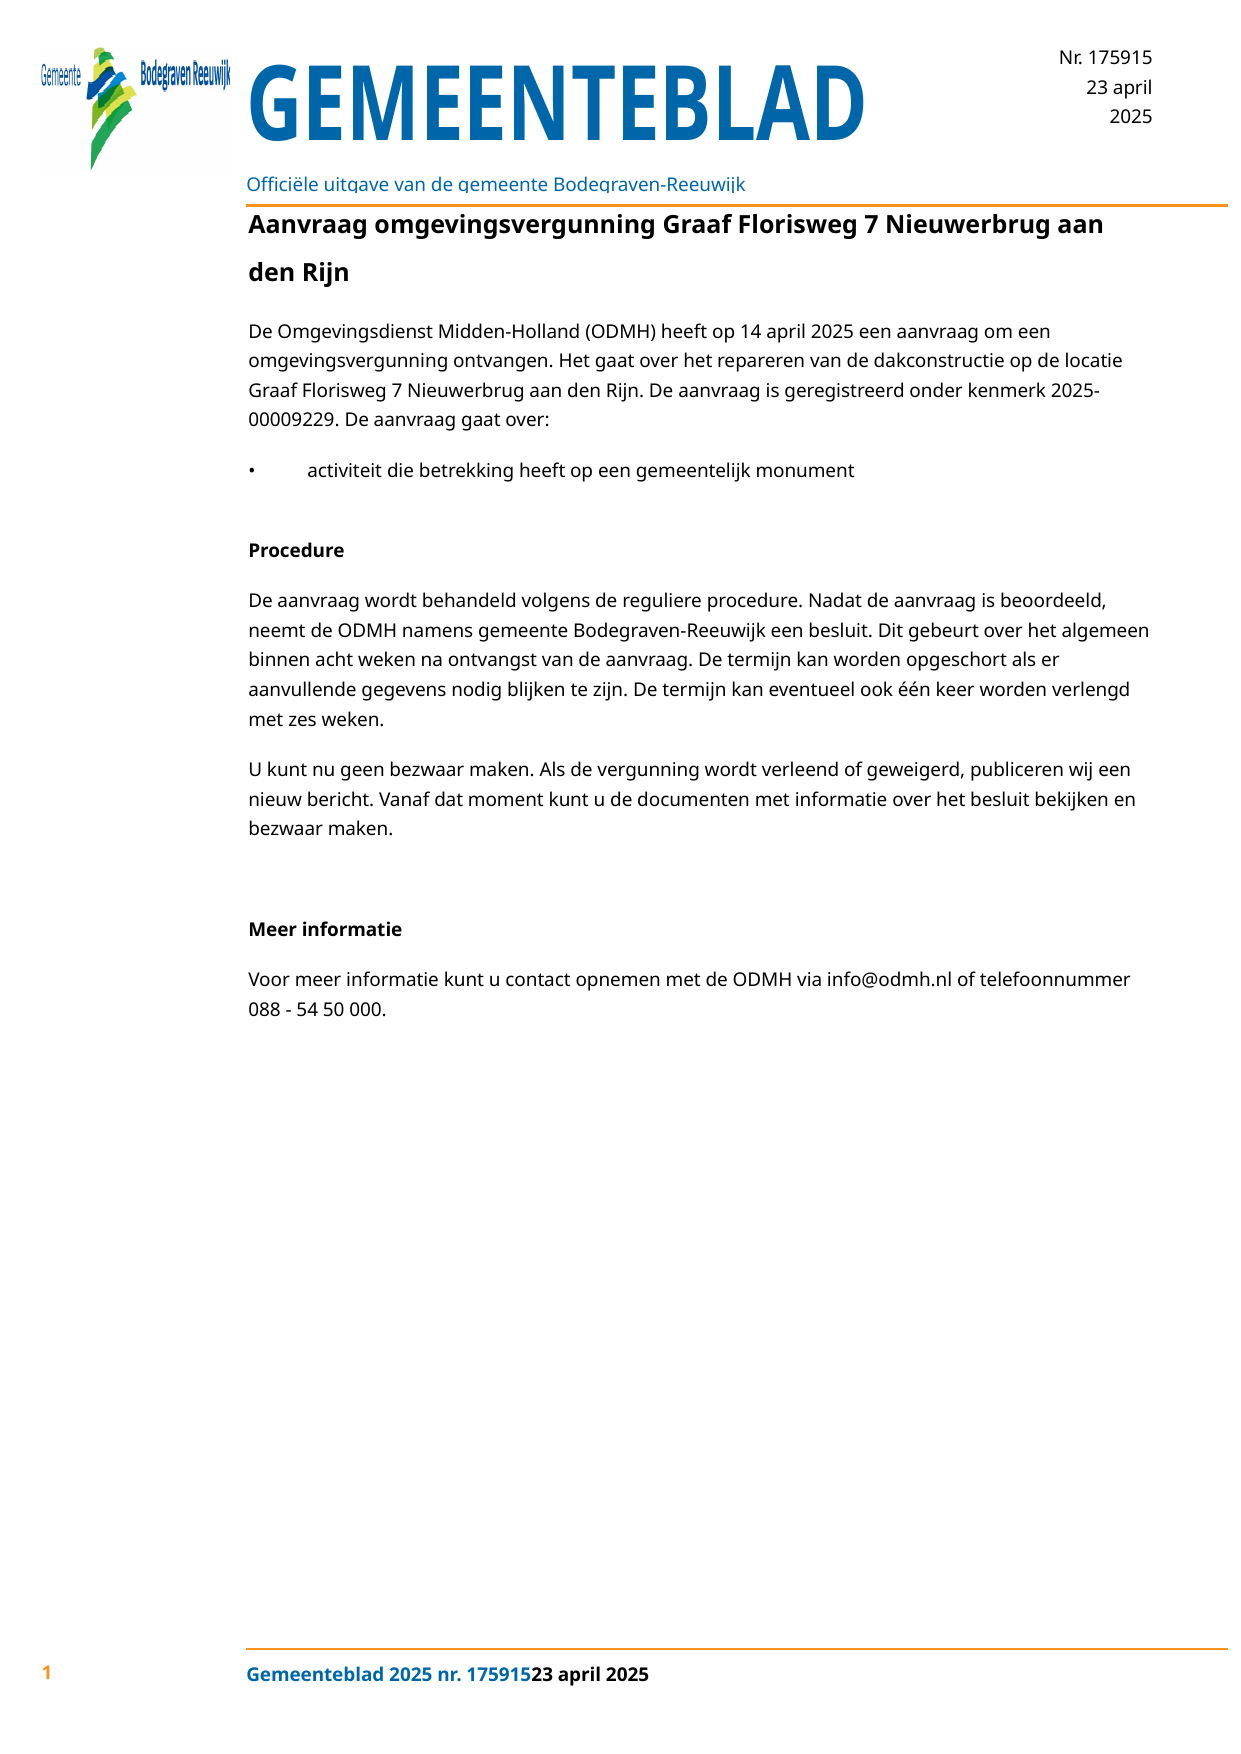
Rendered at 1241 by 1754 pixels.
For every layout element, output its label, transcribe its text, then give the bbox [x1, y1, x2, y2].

list activiteit die betrekking heeft op een gemeentelijk monument [248, 457, 1152, 483]
text De aanvraag wordt behandeld volgens de reguliere procedure. Nadat de aanvraag is beoordeeld, neemt de ODMH namens gemeente Bodegraven-Reeuwijk een besluit. Dit gebeurt over het algemeen binnen acht weken na ontvangst van de aanvraag. De termijn kan worden opgeschort als er aanvullende gegevens nodig blijken te zijn. De termijn kan eventueel ook één keer worden verlengd met zes weken. [248, 587, 1152, 732]
text Aanvraag omgevingsvergunning Graaf Florisweg 7 Nieuwerbrug aan den Rijn [248, 207, 1152, 288]
text U kunt nu geen bezwaar maken. Als de vergunning wordt verleend of geweigerd, publiceren wij een nieuw bericht. Vanaf dat moment kunt u de documenten met informatie over het besluit bekijken en bezwaar maken. [248, 756, 1152, 841]
text De Omgevingsdienst Midden-Holland (ODMH) heeft op 14 april 2025 een aanvraag om een omgevingsvergunning ontvangen. Het gaat over het repareren van de dakconstructie op de locatie Graaf Florisweg 7 Nieuwerbrug aan den Rijn. De aanvraag is geregistreerd onder kenmerk 2025-00009229. De aanvraag gaat over: [248, 318, 1152, 432]
picture [41, 47, 231, 172]
text Voor meer informatie kunt u contact opnemen met de ODMH via info@odmh.nl of telefoonnummer 088 - 54 50 000. [248, 967, 1152, 1022]
text Meer informatie [248, 916, 1152, 942]
text Procedure [248, 537, 1152, 563]
